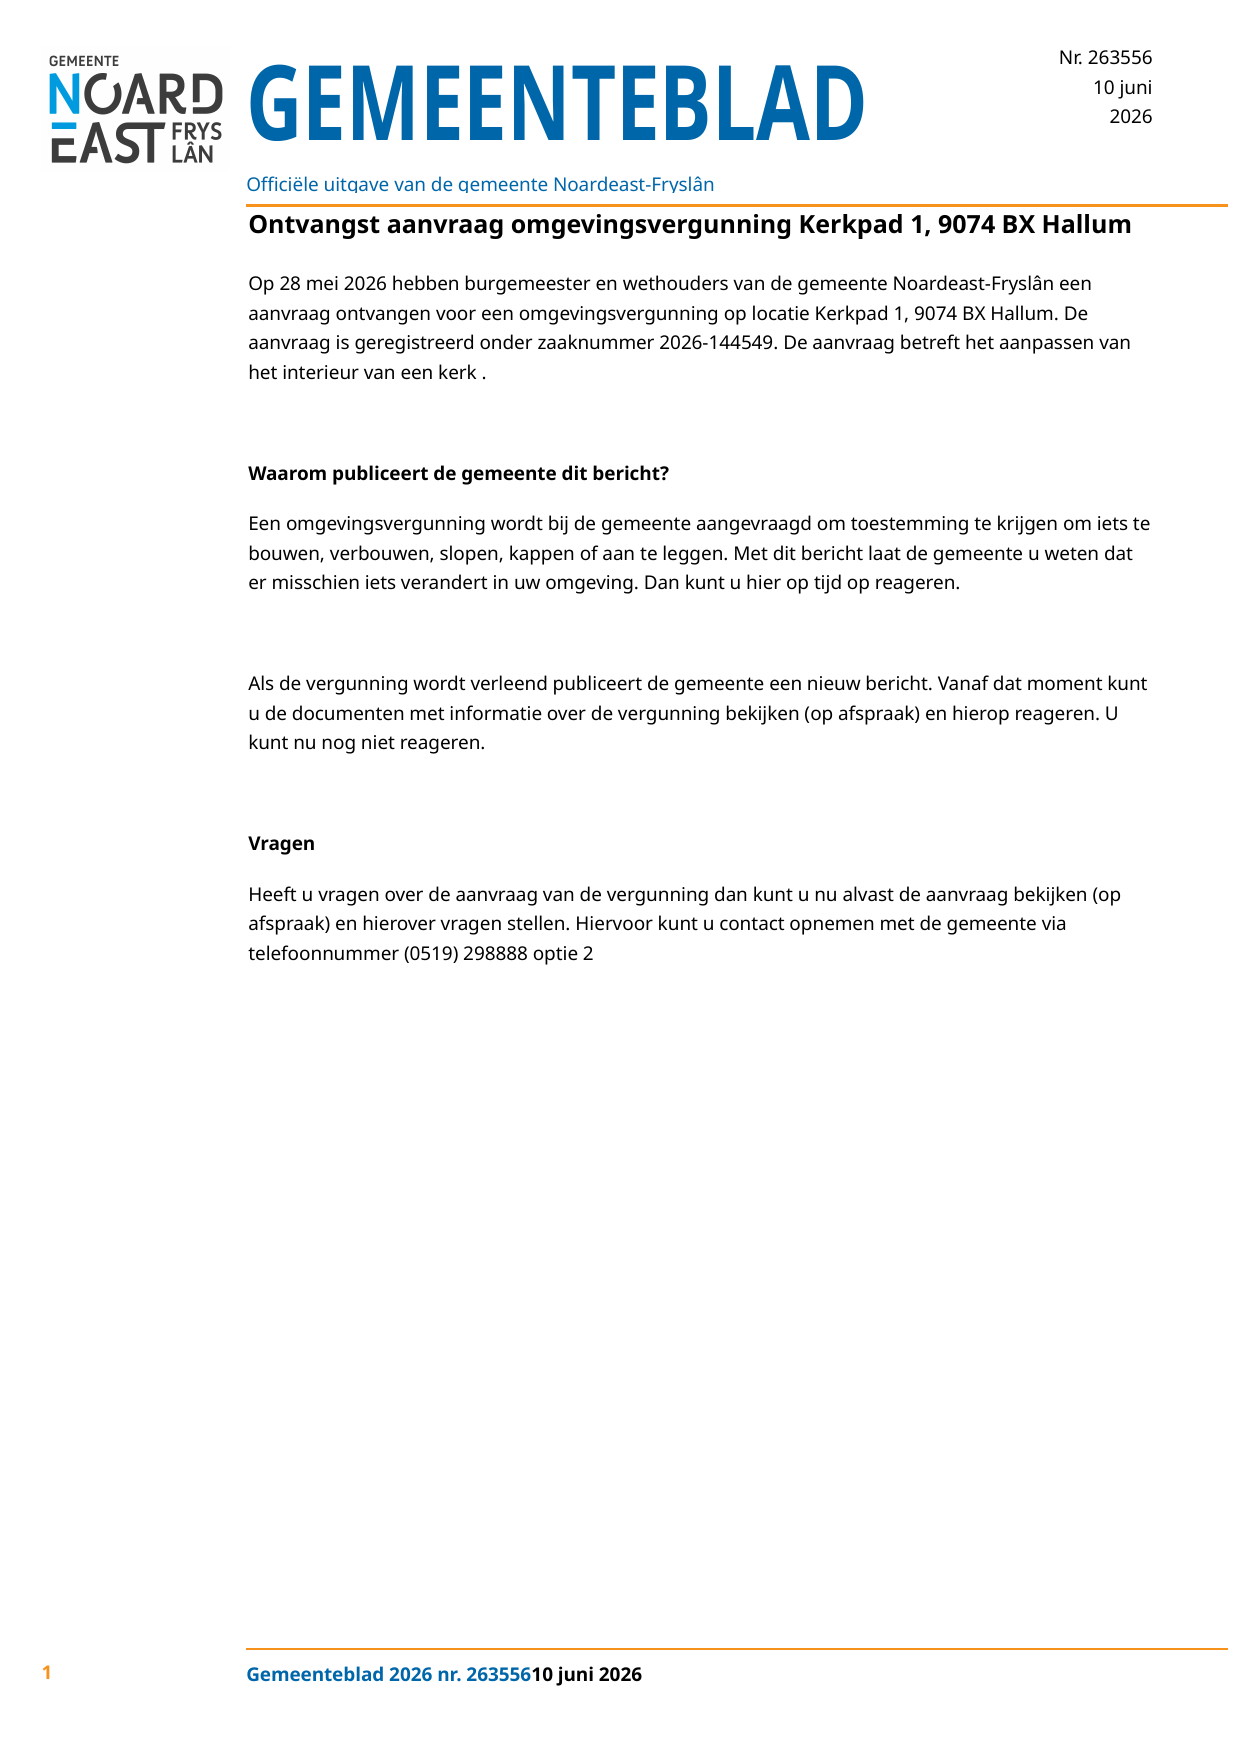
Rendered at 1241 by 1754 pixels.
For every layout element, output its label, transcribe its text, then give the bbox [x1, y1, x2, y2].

text Vragen [248, 830, 1152, 856]
text Een omgevingsvergunning wordt bij de gemeente aangevraagd om toestemming te krijgen om iets te bouwen, verbouwen, slopen, kappen of aan te leggen. Met dit bericht laat de gemeente u weten dat er misschien iets verandert in uw omgeving. Dan kunt u hier op tijd op reageren. [248, 510, 1152, 595]
text Heeft u vragen over de aanvraag van de vergunning dan kunt u nu alvast de aanvraag bekijken (op afspraak) en hierover vragen stellen. Hiervoor kunt u contact opnemen met de gemeente via telefoonnummer (0519) 298888 optie 2 [248, 881, 1152, 966]
picture [41, 47, 231, 172]
text Als de vergunning wordt verleend publiceert de gemeente een nieuw bericht. Vanaf dat moment kunt u de documenten met informatie over de vergunning bekijken (op afspraak) en hierop reageren. U kunt nu nog niet reageren. [248, 670, 1152, 755]
text Op 28 mei 2026 hebben burgemeester en wethouders van de gemeente Noardeast-Fryslân een aanvraag ontvangen voor een omgevingsvergunning op locatie Kerkpad 1, 9074 BX Hallum. De aanvraag is geregistreerd onder zaaknummer 2026-144549. De aanvraag betreft het aanpassen van het interieur van een kerk . [248, 270, 1152, 385]
text Ontvangst aanvraag omgevingsvergunning Kerkpad 1, 9074 BX Hallum [248, 207, 1152, 241]
text Waarom publiceert de gemeente dit bericht? [248, 460, 1152, 486]
